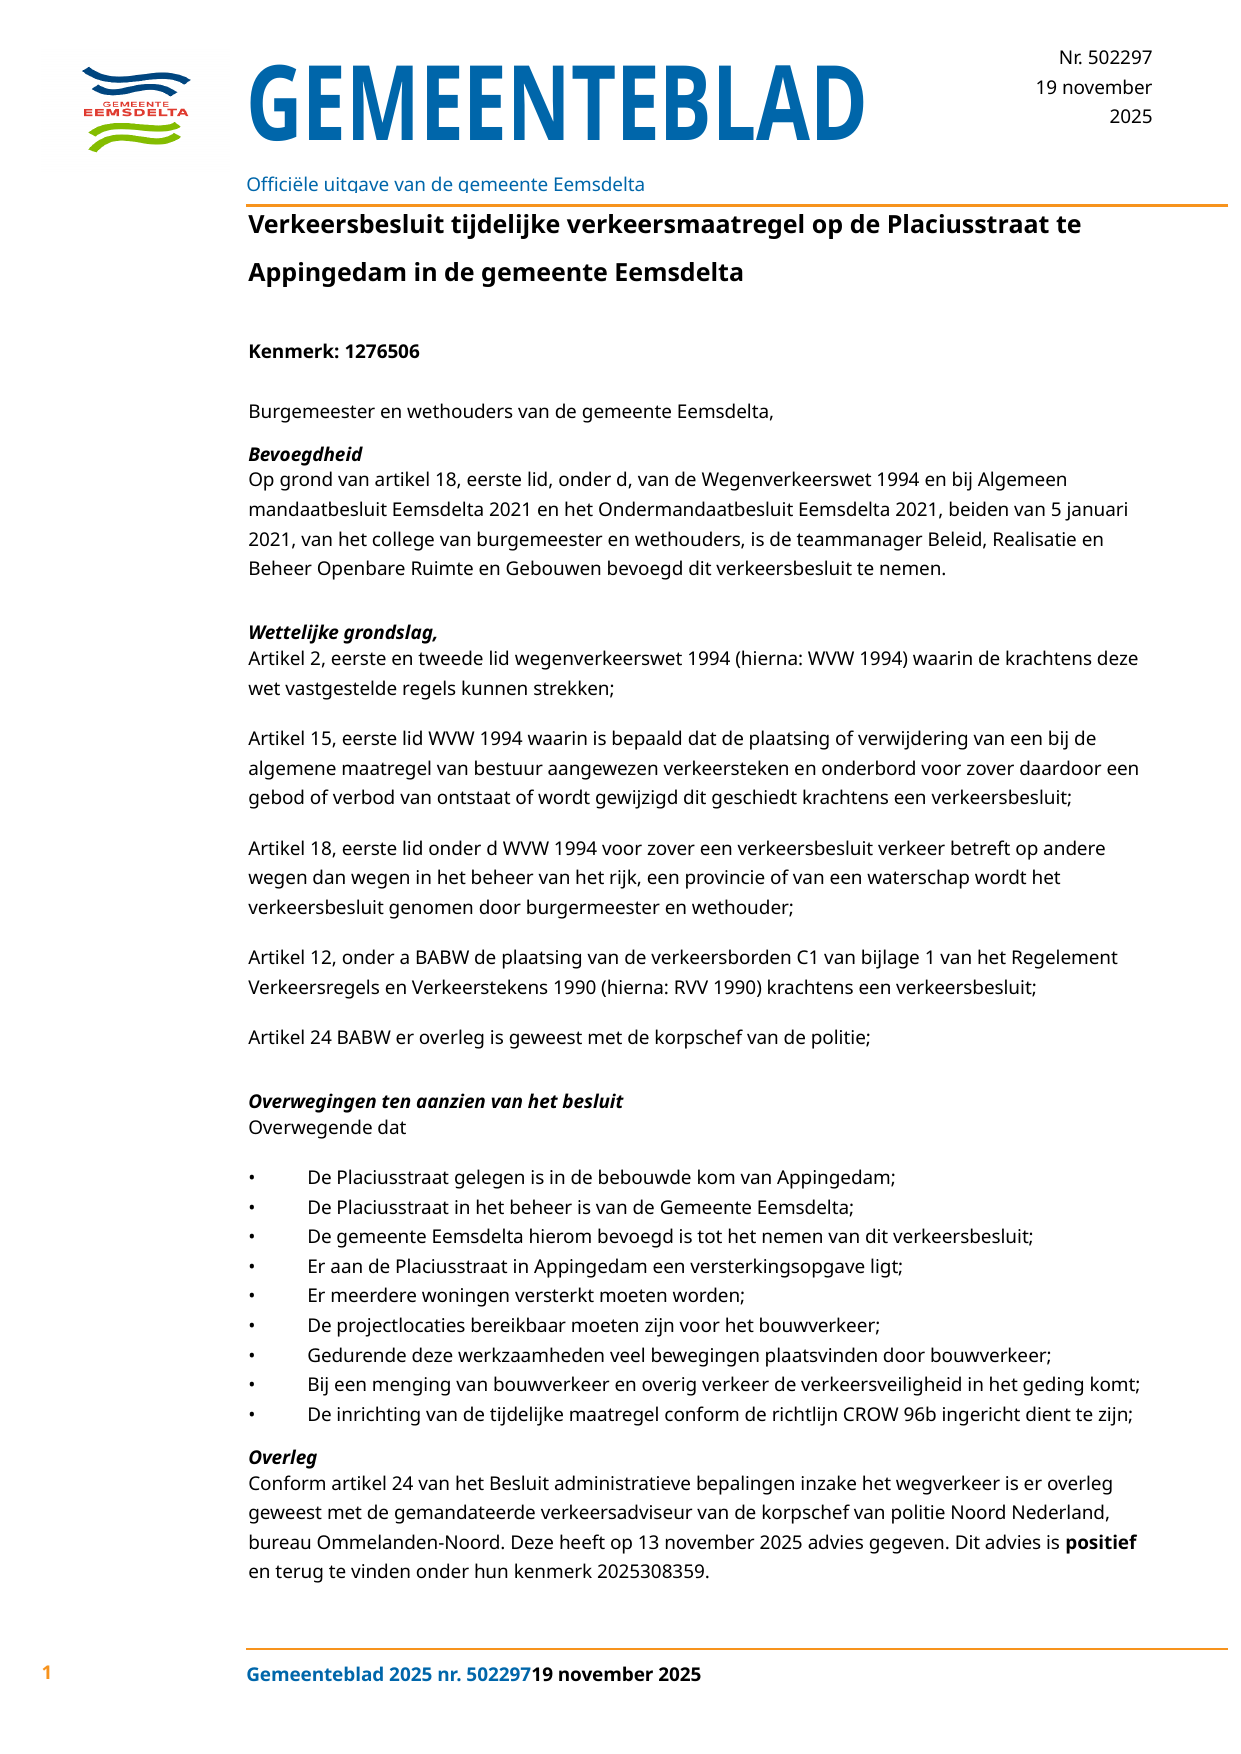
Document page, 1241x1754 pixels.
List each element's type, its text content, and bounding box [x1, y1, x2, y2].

list De gemeente Eemsdelta hierom bevoegd is tot het nemen van dit verkeersbesluit; [248, 1223, 1152, 1249]
list Gedurende deze werkzaamheden veel bewegingen plaatsvinden door bouwverkeer; [248, 1342, 1152, 1368]
text Kenmerk: 1276506 [248, 339, 1152, 364]
list De Placiusstraat in het beheer is van de Gemeente Eemsdelta; [248, 1194, 1152, 1220]
text Overwegingen ten aanzien van het besluit [248, 1088, 1152, 1114]
list De Placiusstraat gelegen is in de bebouwde kom van Appingedam; [248, 1164, 1152, 1190]
list De inrichting van de tijdelijke maatregel conform de richtlijn CROW 96b ingericht dient te zijn; [248, 1401, 1152, 1427]
text Op grond van artikel 18, eerste lid, onder d, van de Wegenverkeerswet 1994 en bij Algemeen mandaatbesluit Eemsdelta 2021 en het Ondermandaatbesluit Eemsdelta 2021, beiden van 5 januari 2021, van het college van burgemeester en wethouders, is de teammanager Beleid, Realisatie en Beheer Openbare Ruimte en Gebouwen bevoegd dit verkeersbesluit te nemen. [248, 467, 1152, 581]
list Er meerdere woningen versterkt moeten worden; [248, 1283, 1152, 1308]
picture [41, 47, 231, 172]
text Verkeersbesluit tijdelijke verkeersmaatregel op de Placiusstraat te Appingedam in de gemeente Eemsdelta [248, 207, 1152, 288]
text Artikel 15, eerste lid WVW 1994 waarin is bepaald dat de plaatsing of verwijdering van een bij de algemene maatregel van bestuur aangewezen verkeersteken en onderbord voor zover daardoor een gebod of verbod van ontstaat of wordt gewijzigd dit geschiedt krachtens een verkeersbesluit; [248, 725, 1152, 810]
text Artikel 2, eerste en tweede lid wegenverkeerswet 1994 (hierna: WVW 1994) waarin de krachtens deze wet vastgestelde regels kunnen strekken; [248, 645, 1152, 700]
text Overleg [248, 1444, 1152, 1470]
list Er aan de Placiusstraat in Appingedam een versterkingsopgave ligt; [248, 1253, 1152, 1279]
text Artikel 12, onder a BABW de plaatsing van de verkeersborden C1 van bijlage 1 van het Regelement Verkeersregels en Verkeerstekens 1990 (hierna: RVV 1990) krachtens een verkeersbesluit; [248, 944, 1152, 999]
text Bevoegdheid [248, 441, 1152, 467]
text Overwegende dat [248, 1114, 1152, 1140]
list Bij een menging van bouwverkeer en overig verkeer de verkeersveiligheid in het geding komt; [248, 1371, 1152, 1397]
text Wettelijke grondslag, [248, 619, 1152, 645]
text Artikel 24 BABW er overleg is geweest met de korpschef van de politie; [248, 1024, 1152, 1050]
list De projectlocaties bereikbaar moeten zijn voor het bouwverkeer; [248, 1312, 1152, 1338]
text Burgemeester en wethouders van de gemeente Eemsdelta, [248, 398, 1152, 423]
text Artikel 18, eerste lid onder d WVW 1994 voor zover een verkeersbesluit verkeer betreft op andere wegen dan wegen in het beheer van het rijk, een provincie of van een waterschap wordt het verkeersbesluit genomen door burgermeester en wethouder; [248, 835, 1152, 919]
text Conform artikel 24 van het Besluit administratieve bepalingen inzake het wegverkeer is er overleg geweest met de gemandateerde verkeersadviseur van de korpschef van politie Noord Nederland, bureau Ommelanden-Noord. Deze heeft op 13 november 2025 advies gegeven. Dit advies is positief en terug te vinden onder hun kenmerk 2025308359. [248, 1470, 1152, 1584]
